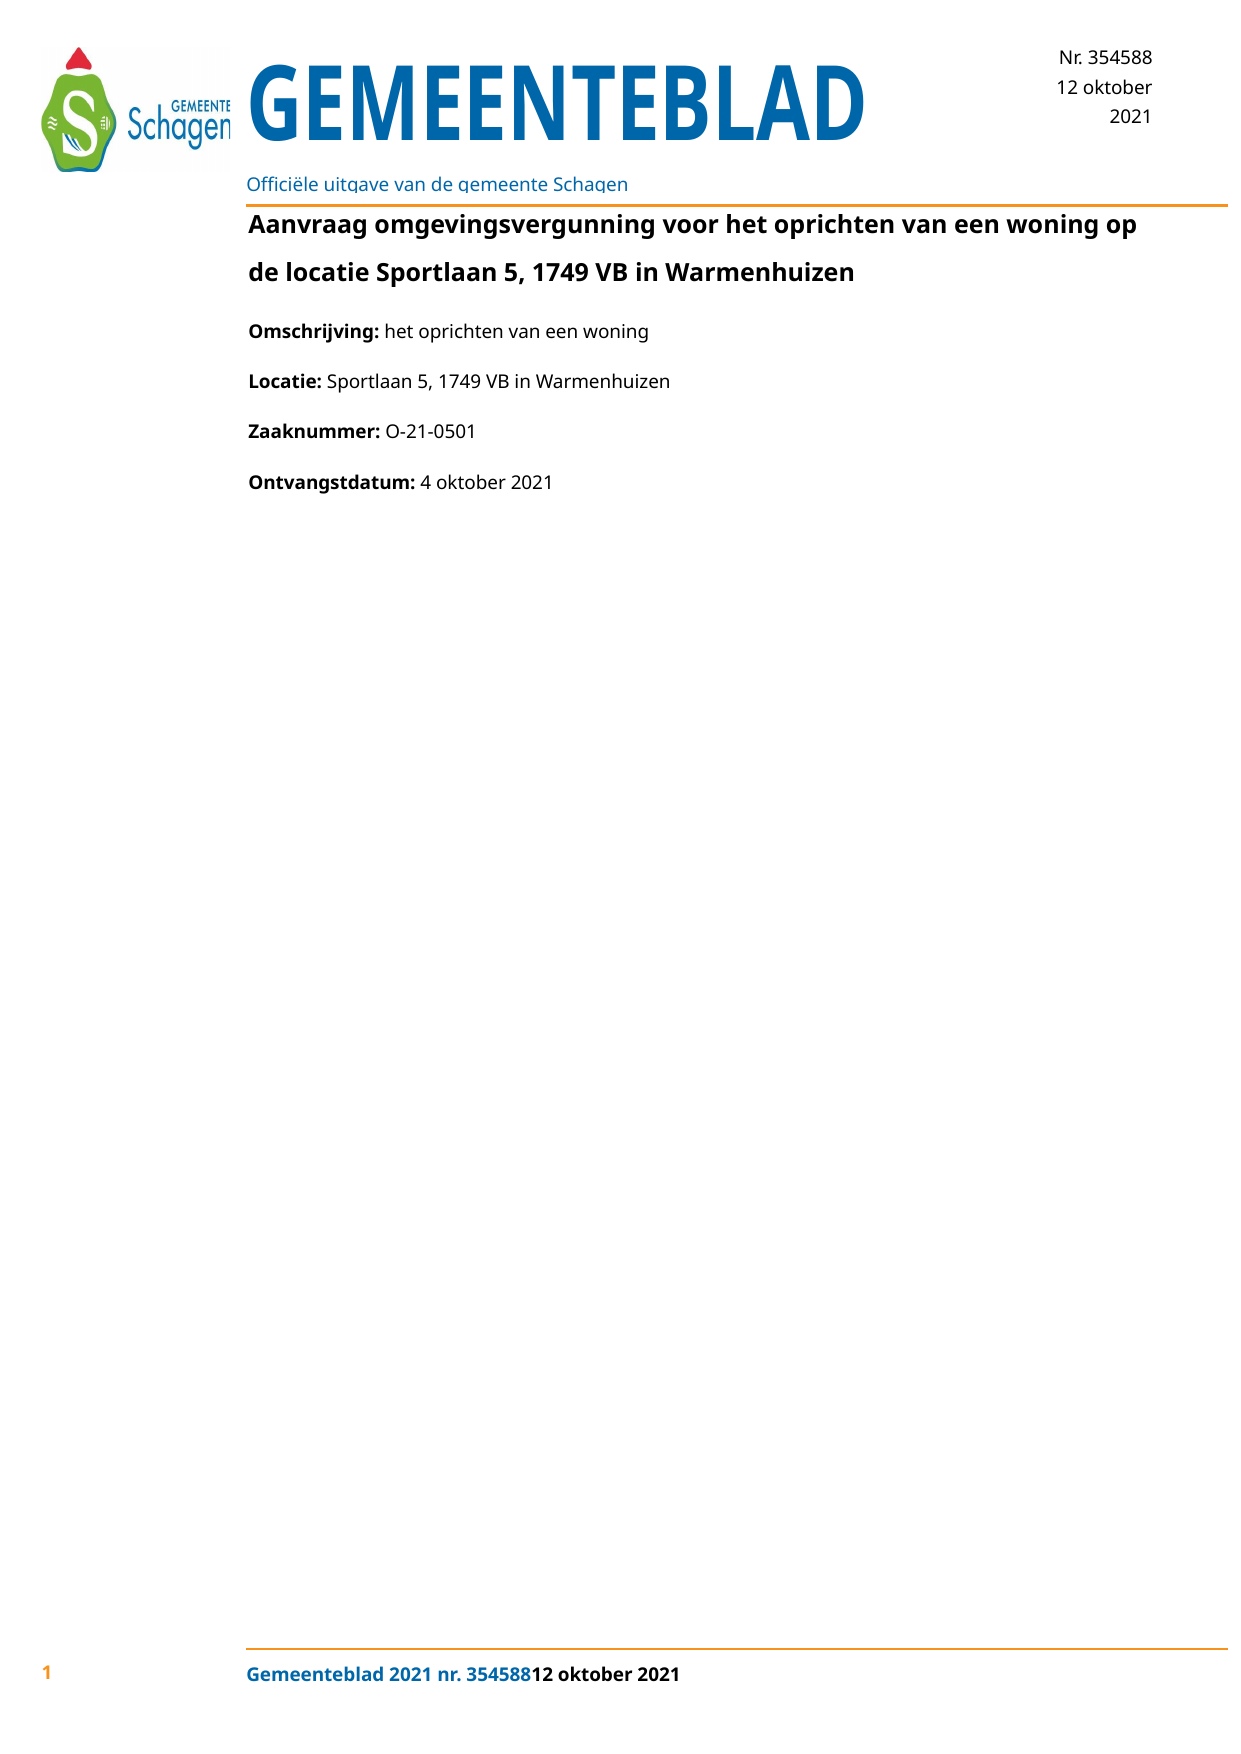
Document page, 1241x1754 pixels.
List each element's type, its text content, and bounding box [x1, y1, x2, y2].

text Ontvangstdatum: 4 oktober 2021 [248, 469, 1152, 495]
picture [41, 47, 231, 172]
text Omschrijving: het oprichten van een woning [248, 318, 1152, 344]
text Aanvraag omgevingsvergunning voor het oprichten van een woning op de locatie Sportlaan 5, 1749 VB in Warmenhuizen [248, 207, 1152, 288]
text Zaaknummer: O-21-0501 [248, 419, 1152, 444]
text Locatie: Sportlaan 5, 1749 VB in Warmenhuizen [248, 368, 1152, 394]
